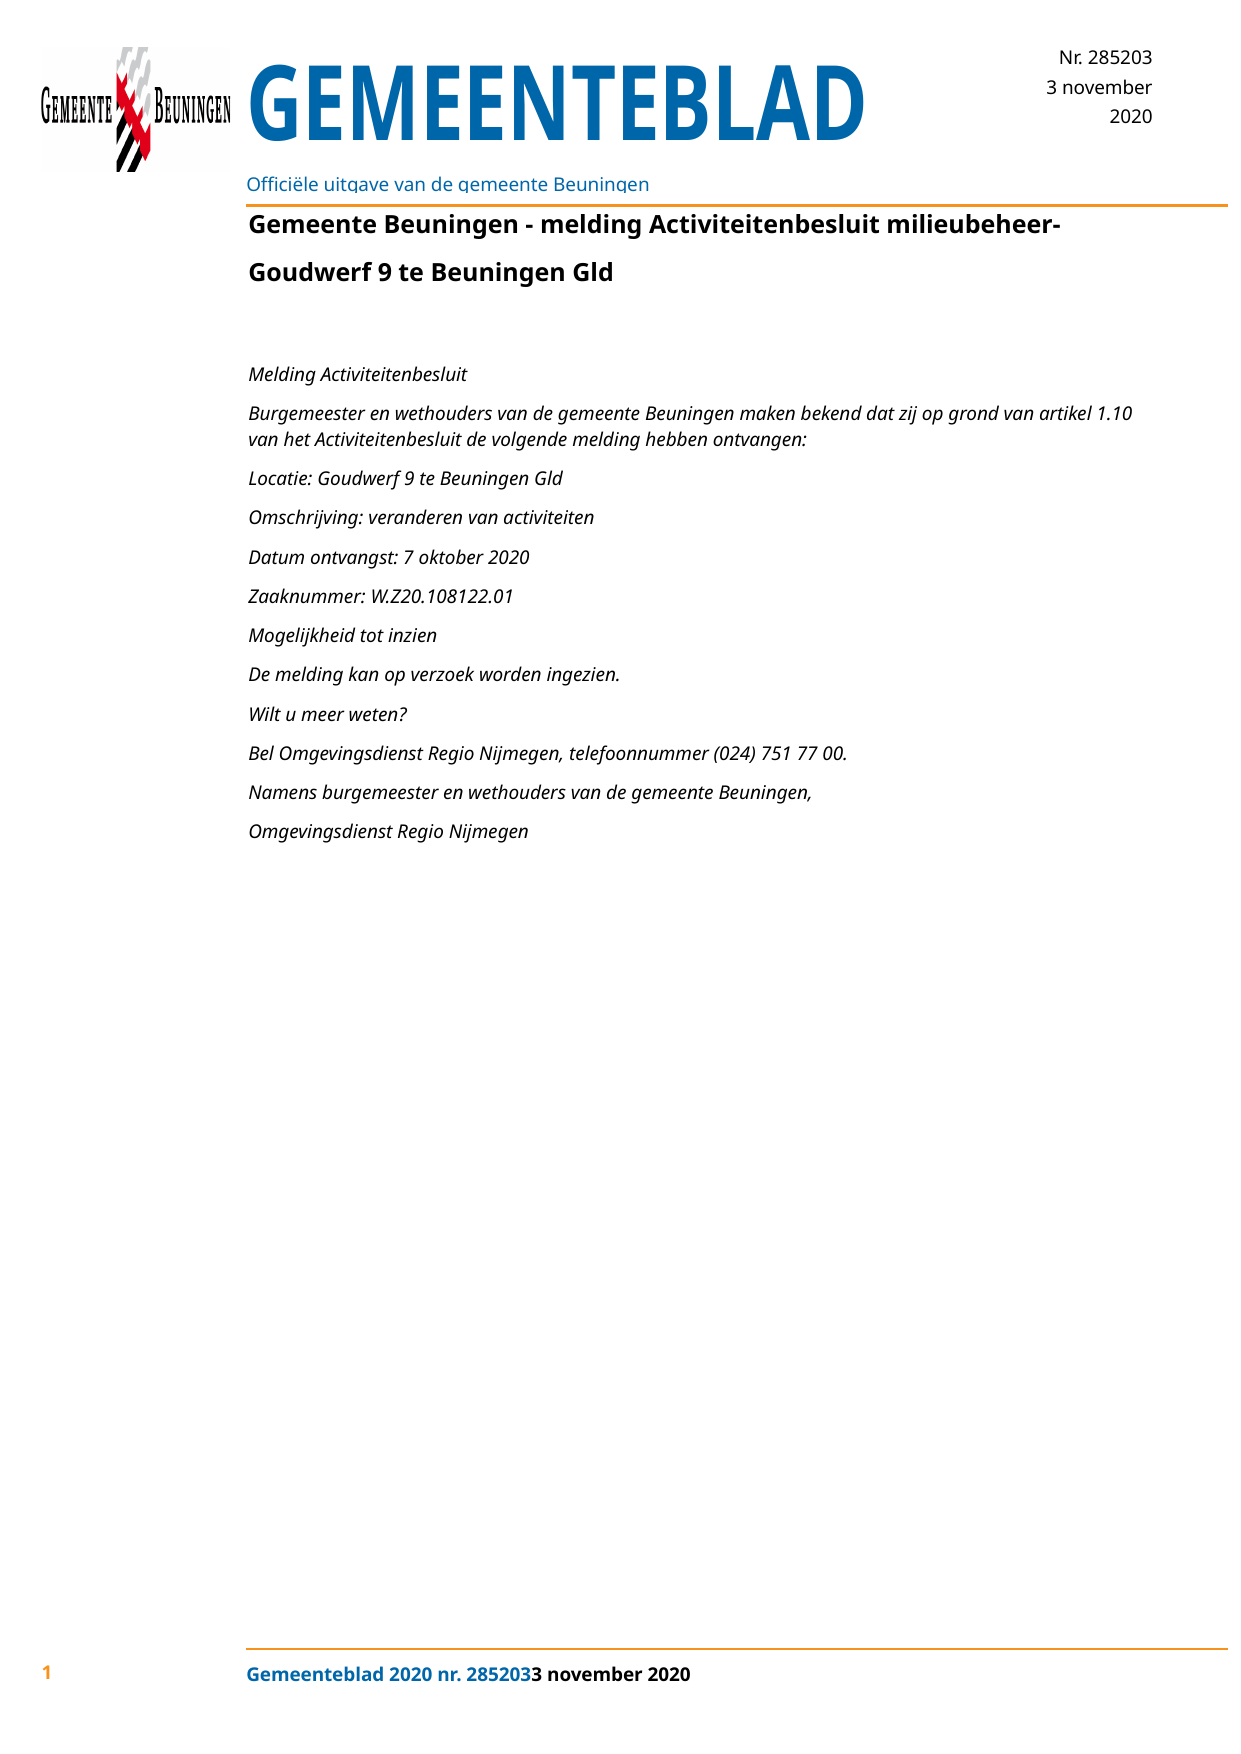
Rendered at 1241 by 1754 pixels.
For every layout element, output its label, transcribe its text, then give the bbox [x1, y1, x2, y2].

text Locatie: Goudwerf 9 te Beuningen Gld [248, 465, 1152, 491]
text Mogelijkheid tot inzien [248, 622, 1152, 648]
text Wilt u meer weten? [248, 701, 1152, 727]
text Omschrijving: veranderen van activiteiten [248, 504, 1152, 530]
text Datum ontvangst: 7 oktober 2020 [248, 544, 1152, 569]
text Melding Activiteitenbesluit [248, 361, 1152, 387]
text Omgevingsdienst Regio Nijmegen [248, 819, 1152, 844]
text De melding kan op verzoek worden ingezien. [248, 662, 1152, 687]
text Gemeente Beuningen - melding Activiteitenbesluit milieubeheer- Goudwerf 9 te Beuningen Gld [248, 207, 1152, 288]
text Bel Omgevingsdienst Regio Nijmegen, telefoonnummer (024) 751 77 00. [248, 740, 1152, 766]
text Namens burgemeester en wethouders van de gemeente Beuningen, [248, 779, 1152, 805]
text Zaaknummer: W.Z20.108122.01 [248, 583, 1152, 609]
picture [41, 47, 231, 172]
text Burgemeester en wethouders van de gemeente Beuningen maken bekend dat zij op grond van artikel 1.10 van het Activiteitenbesluit de volgende melding hebben ontvangen: [248, 400, 1152, 452]
